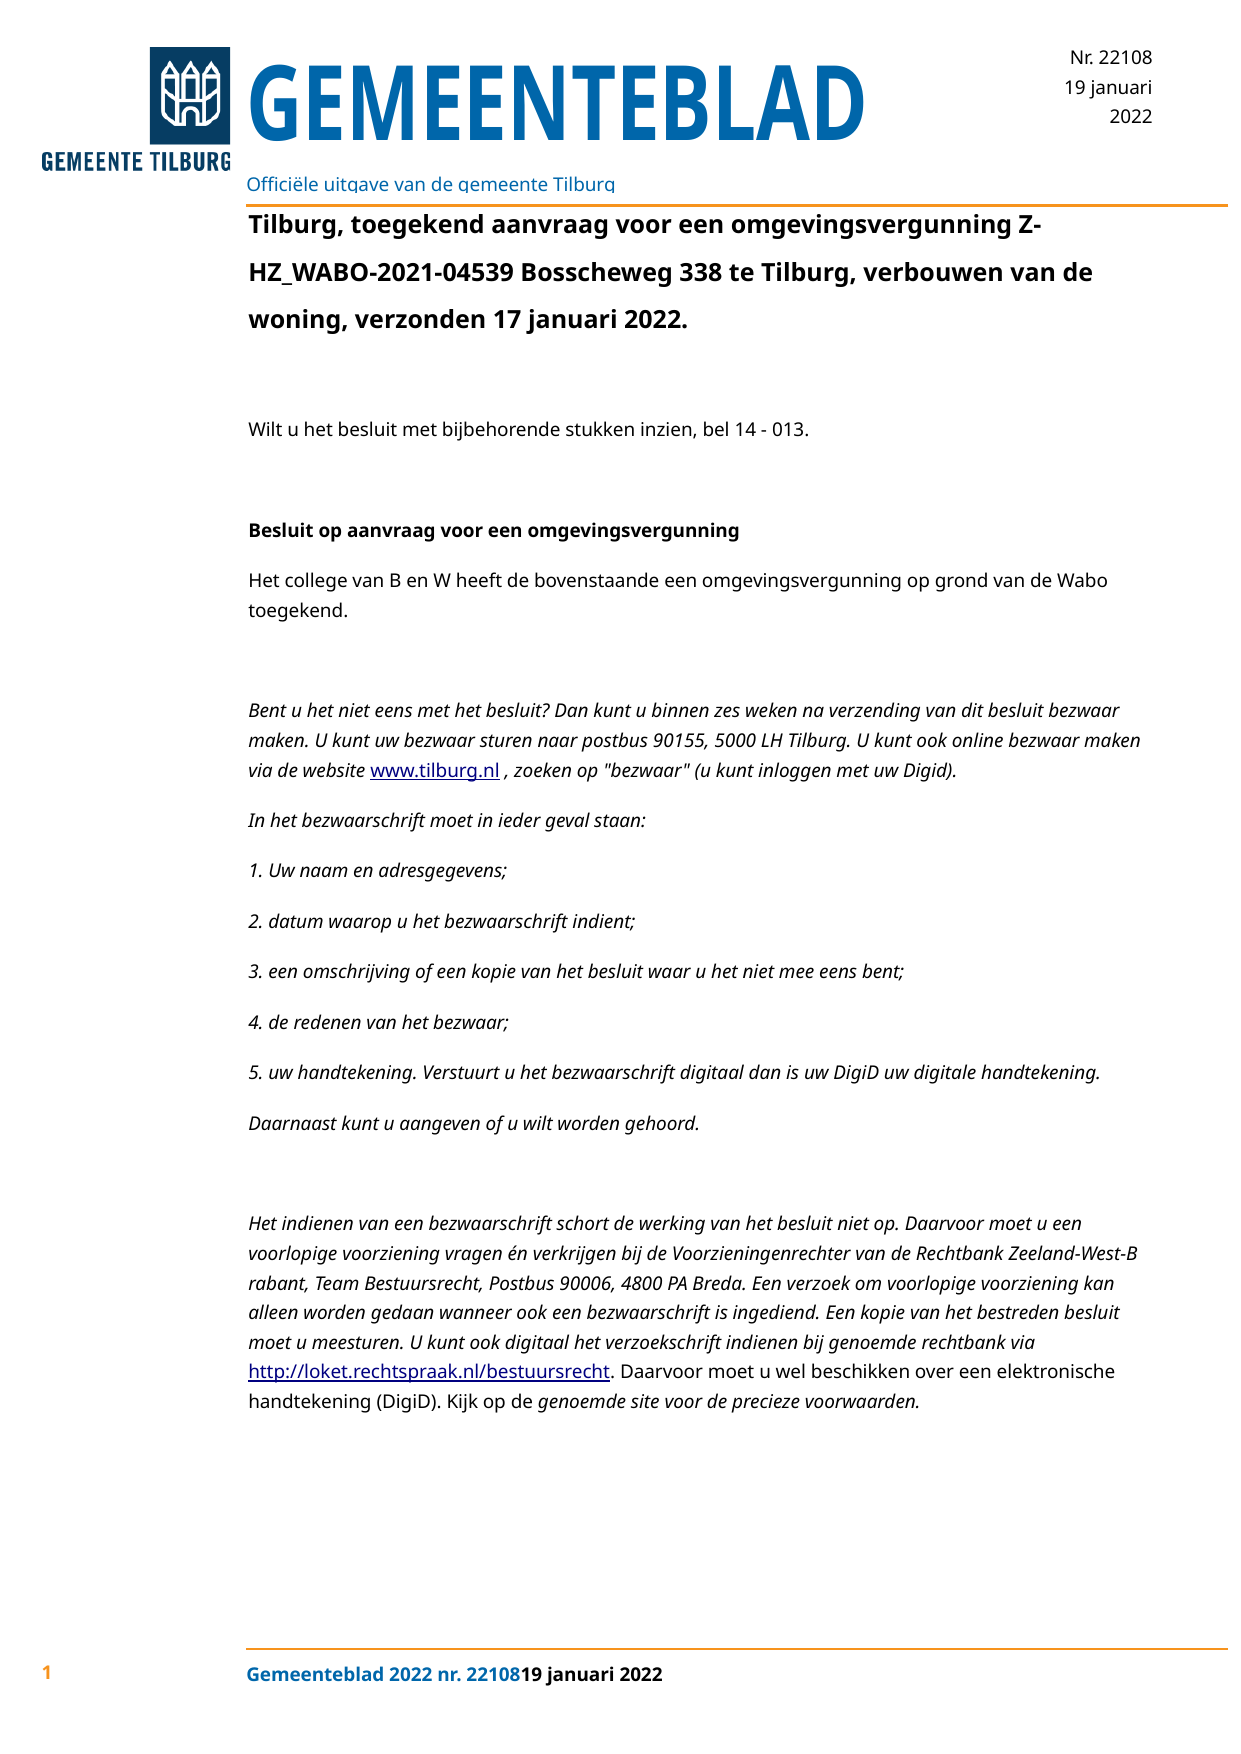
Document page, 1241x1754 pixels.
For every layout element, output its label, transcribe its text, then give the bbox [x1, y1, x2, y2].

text Tilburg, toegekend aanvraag voor een omgevingsvergunning Z-HZ_WABO-2021-04539 Bosscheweg 338 te Tilburg, verbouwen van de woning, verzonden 17 januari 2022. [248, 207, 1152, 336]
text Het college van B en W heeft de bovenstaande een omgevingsvergunning op grond van de Wabo toegekend. [248, 567, 1152, 622]
text Het indienen van een bezwaarschrift schort de werking van het besluit niet op. Daarvoor moet u een voorlopige voorziening vragen én verkrijgen bij de Voorzieningenrechter van de Rechtbank Zeeland-West-B rabant, Team Bestuursrecht, Postbus 90006, 4800 PA Breda. Een verzoek om voorlopige voorziening kan alleen worden gedaan wanneer ook een bezwaarschrift is ingediend. Een kopie van het bestreden besluit moet u meesturen. U kunt ook digitaal het verzoekschrift indienen bij genoemde rechtbank via http://loket.rechtspraak.nl/bestuursrecht. Daarvoor moet u wel beschikken over een elektronische handtekening (DigiD). Kijk op de genoemde site voor de precieze voorwaarden. [248, 1211, 1152, 1414]
text Bent u het niet eens met het besluit? Dan kunt u binnen zes weken na verzending van dit besluit bezwaar maken. U kunt uw bezwaar sturen naar postbus 90155, 5000 LH Tilburg. U kunt ook online bezwaar maken via de website www.tilburg.nl , zoeken op "bezwaar" (u kunt inloggen met uw Digid). [248, 698, 1152, 782]
text 3. een omschrijving of een kopie van het besluit waar u het niet mee eens bent; [248, 958, 1152, 984]
picture [41, 47, 231, 172]
text Wilt u het besluit met bijbehorende stukken inzien, bel 14 - 013. [248, 416, 1152, 442]
text 4. de redenen van het bezwaar; [248, 1009, 1152, 1034]
text Daarnaast kunt u aangeven of u wilt worden gehoord. [248, 1110, 1152, 1135]
text 5. uw handtekening. Verstuurt u het bezwaarschrift digitaal dan is uw DigiD uw digitale handtekening. [248, 1059, 1152, 1085]
text 2. datum waarop u het bezwaarschrift indient; [248, 908, 1152, 934]
text 1. Uw naam en adresgegevens; [248, 858, 1152, 883]
text In het bezwaarschrift moet in ieder geval staan: [248, 807, 1152, 833]
text Besluit op aanvraag voor een omgevingsvergunning [248, 517, 1152, 542]
